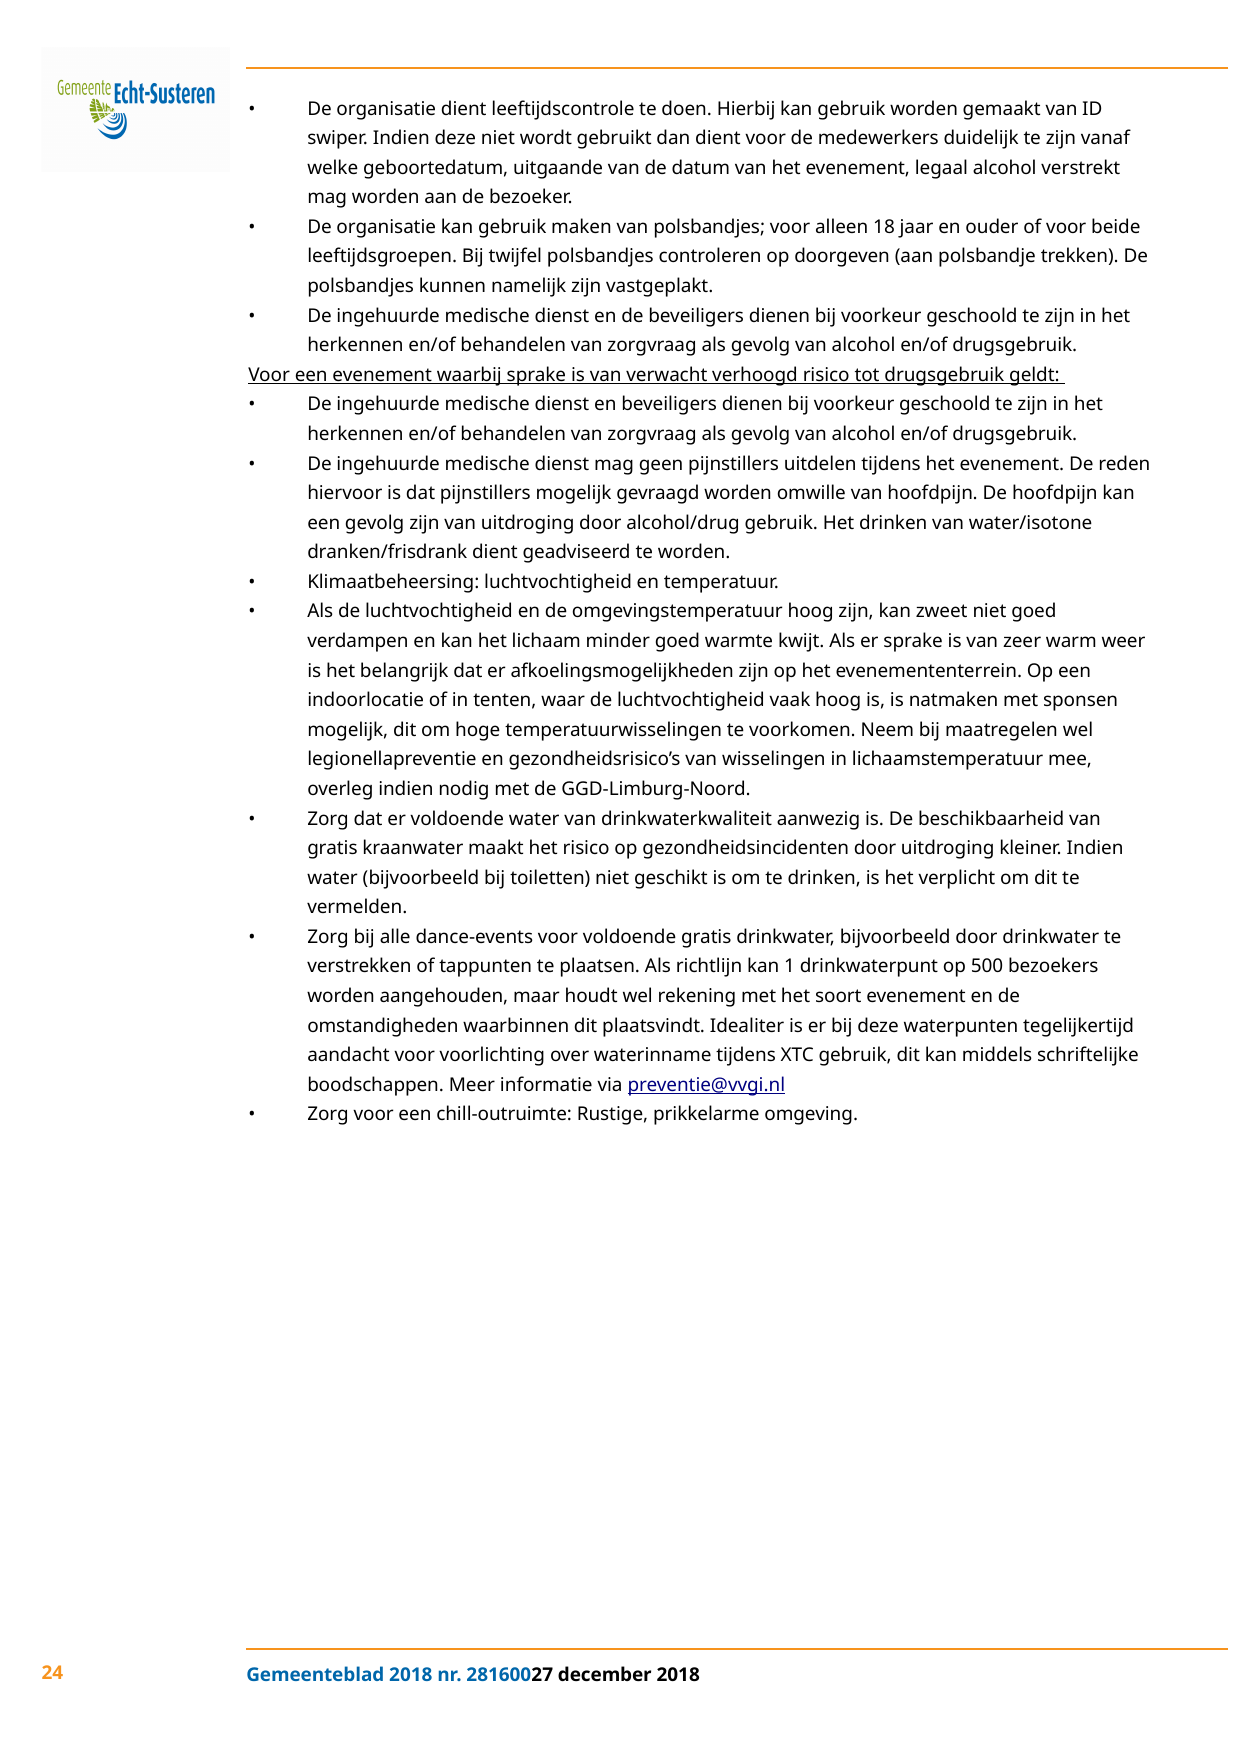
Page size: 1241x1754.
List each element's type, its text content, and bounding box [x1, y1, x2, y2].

list Als de luchtvochtigheid en de omgevingstemperatuur hoog zijn, kan zweet niet goed verdampen en kan het lichaam minder goed warmte kwijt. Als er sprake is van zeer warm weer is het belangrijk dat er afkoelingsmogelijkheden zijn op het evenemententerrein. Op een indoorlocatie of in tenten, waar de luchtvochtigheid vaak hoog is, is natmaken met sponsen mogelijk, dit om hoge temperatuurwisselingen te voorkomen. Neem bij maatregelen wel legionellapreventie en gezondheidsrisico’s van wisselingen in lichaamstemperatuur mee, overleg indien nodig met de GGD-Limburg-Noord. [248, 598, 1152, 801]
list Klimaatbeheersing: luchtvochtigheid en temperatuur. [248, 568, 1152, 594]
list De ingehuurde medische dienst mag geen pijnstillers uitdelen tijdens het evenement. De reden hiervoor is dat pijnstillers mogelijk gevraagd worden omwille van hoofdpijn. De hoofdpijn kan een gevolg zijn van uitdroging door alcohol/drug gebruik. Het drinken van water/isotone dranken/frisdrank dient geadviseerd te worden. [248, 450, 1152, 564]
list Zorg bij alle dance-events voor voldoende gratis drinkwater, bijvoorbeeld door drinkwater te verstrekken of tappunten te plaatsen. Als richtlijn kan 1 drinkwaterpunt op 500 bezoekers worden aangehouden, maar houdt wel rekening met het soort evenement en de omstandigheden waarbinnen dit plaatsvindt. Idealiter is er bij deze waterpunten tegelijkertijd aandacht voor voorlichting over waterinname tijdens XTC gebruik, dit kan middels schriftelijke boodschappen. Meer informatie via preventie@vvgi.nl [248, 923, 1152, 1097]
picture [41, 47, 231, 172]
list De organisatie dient leeftijdscontrole te doen. Hierbij kan gebruik worden gemaakt van ID swiper. Indien deze niet wordt gebruikt dan dient voor de medewerkers duidelijk te zijn vanaf welke geboortedatum, uitgaande van de datum van het evenement, legaal alcohol verstrekt mag worden aan de bezoeker. [248, 95, 1152, 209]
list De organisatie kan gebruik maken van polsbandjes; voor alleen 18 jaar en ouder of voor beide leeftijdsgroepen. Bij twijfel polsbandjes controleren op doorgeven (aan polsbandje trekken). De polsbandjes kunnen namelijk zijn vastgeplakt. [248, 213, 1152, 298]
list Zorg dat er voldoende water van drinkwaterkwaliteit aanwezig is. De beschikbaarheid van gratis kraanwater maakt het risico op gezondheidsincidenten door uitdroging kleiner. Indien water (bijvoorbeeld bij toiletten) niet geschikt is om te drinken, is het verplicht om dit te vermelden. [248, 805, 1152, 919]
list Zorg voor een chill-outruimte: Rustige, prikkelarme omgeving. [248, 1101, 1152, 1126]
list De ingehuurde medische dienst en beveiligers dienen bij voorkeur geschoold te zijn in het herkennen en/of behandelen van zorgvraag als gevolg van alcohol en/of drugsgebruik. [248, 391, 1152, 446]
text Voor een evenement waarbij sprake is van verwacht verhoogd risico tot drugsgebruik geldt: [248, 361, 1152, 387]
list De ingehuurde medische dienst en de beveiligers dienen bij voorkeur geschoold te zijn in het herkennen en/of behandelen van zorgvraag als gevolg van alcohol en/of drugsgebruik. [248, 302, 1152, 357]
